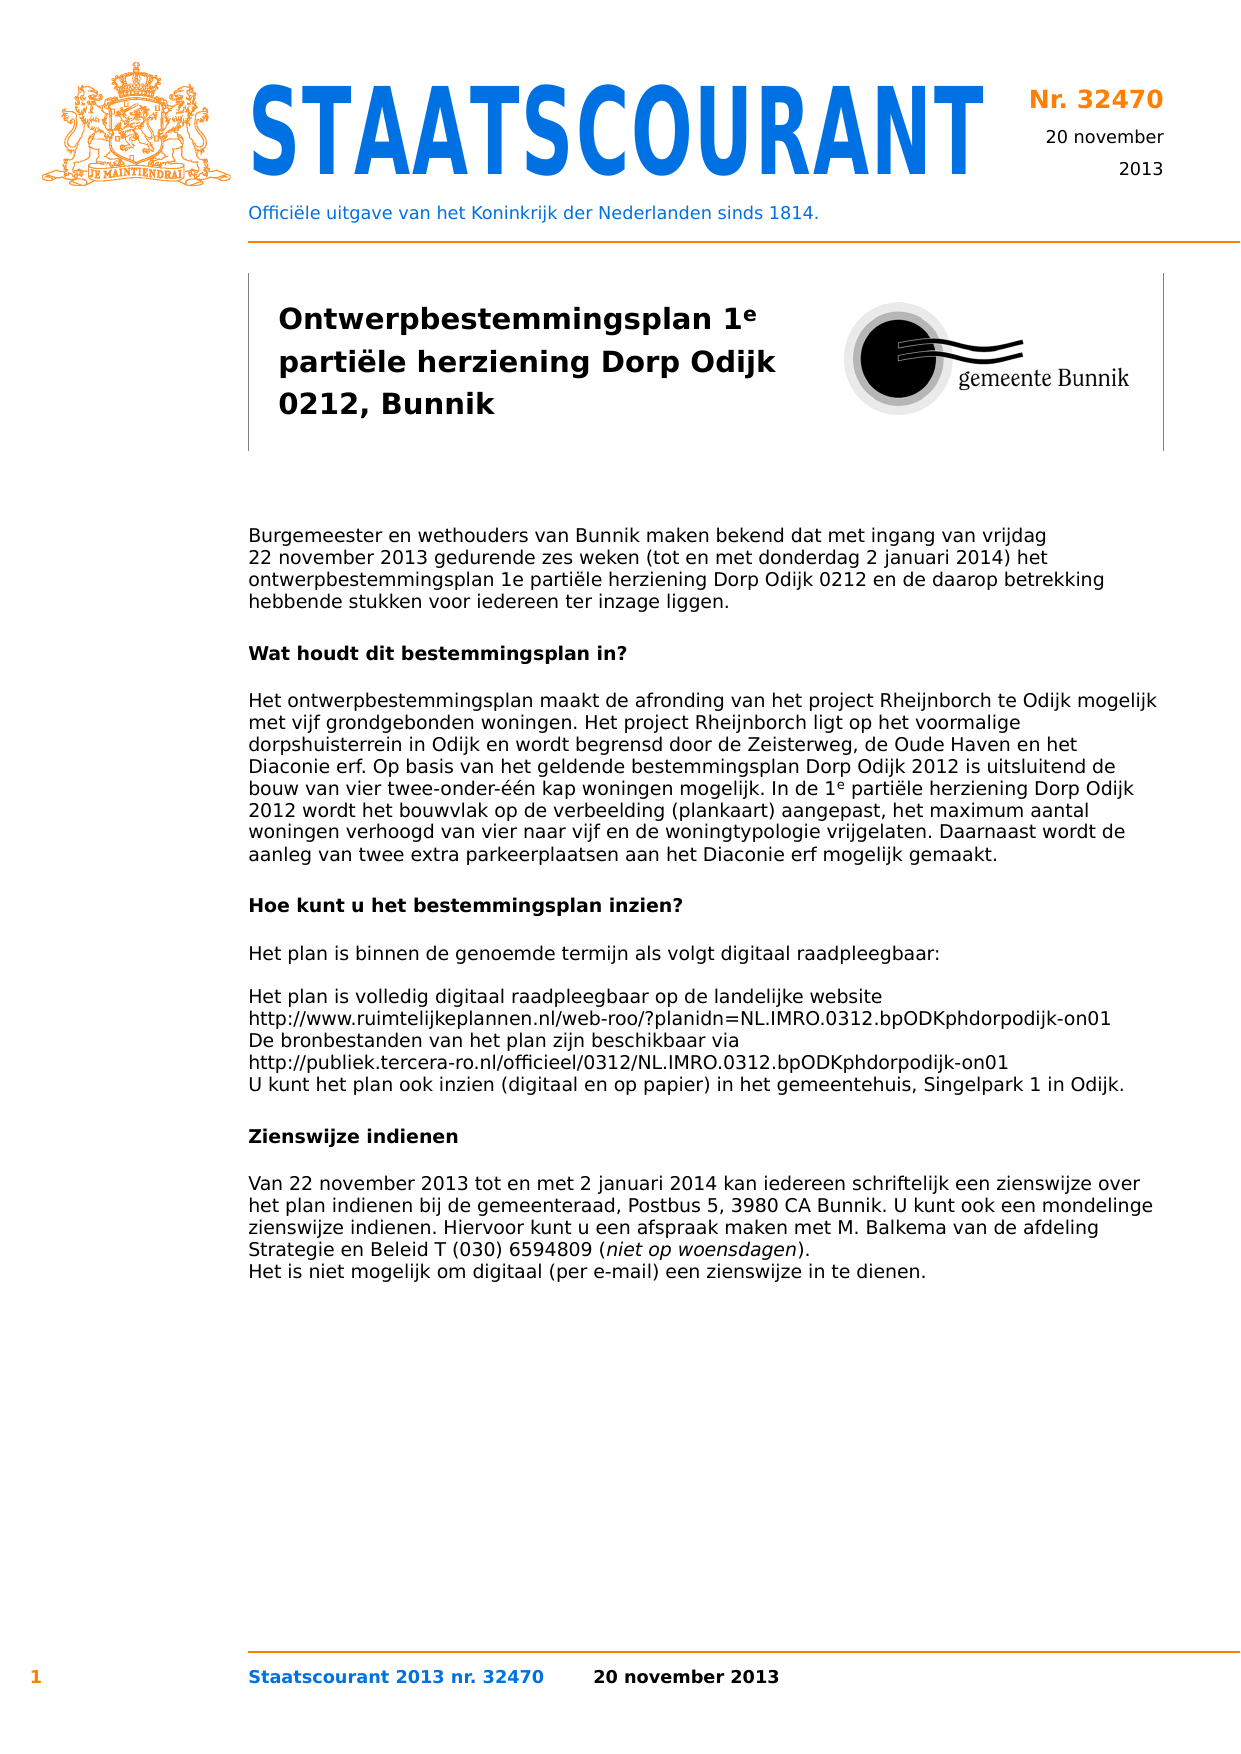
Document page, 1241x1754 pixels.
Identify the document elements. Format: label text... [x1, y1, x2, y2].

table_cell Officiële uitgave van het Koninkrijk der Nederlanden sinds 1814. [248, 203, 1240, 241]
text Burgemeester en wethouders van Bunnik maken bekend dat met ingang van vrijdag 22 november 2013 gedurende zes weken (tot en met donderdag 2 januari 2014) het ontwerpbestemmingsplan 1e partiële herziening Dorp Odijk 0212 en de daarop betrekking hebbende stukken voor iedereen ter inzage liggen. [248, 525, 1163, 613]
table_cell 2013 [998, 153, 1240, 203]
table_header Nr. 32470 [998, 62, 1240, 121]
text U kunt het plan ook inzien (digitaal en op papier) in het gemeentehuis, Singelpark 1 in Odijk. [248, 1074, 1163, 1096]
text Het ontwerpbestemmingsplan maakt de afronding van het project Rheijnborch te Odijk mogelijk met vijf grondgebonden woningen. Het project Rheijnborch ligt op het voormalige dorpshuisterrein in Odijk en wordt begrensd door de Zeisterweg, de Oude Haven en het Diaconie erf. Op basis van het geldende bestemmingsplan Dorp Odijk 2012 is uitsluitend de bouw van vier twee-onder-één kap woningen mogelijk. In de 1e partiële herziening Dorp Odijk 2012 wordt het bouwvlak op de verbeelding (plankaart) aangepast, het maximum aantal woningen verhoogd van vier naar vijf en de woningtypologie vrijgelaten. Daarnaast wordt de aanleg van twee extra parkeerplaatsen aan het Diaconie erf mogelijk gemaakt. [248, 689, 1163, 865]
text Van 22 november 2013 tot en met 2 januari 2014 kan iedereen schriftelijk een zienswijze over het plan indienen bij de gemeenteraad, Postbus 5, 3980 CA Bunnik. U kunt ook een mondelinge zienswijze indienen. Hiervoor kunt u een afspraak maken met M. Balkema van de afdeling Strategie en Beleid T (030) 6594809 (niet op woensdagen). [248, 1173, 1163, 1261]
subtitle Hoe kunt u het bestemmingsplan inzien? [248, 895, 1163, 917]
picture [41, 62, 231, 186]
subtitle Ontwerpbestemmingsplan 1e partiële herziening Dorp Odijk 0212, Bunnik [249, 273, 1163, 451]
table_header [25, 62, 248, 241]
subtitle Wat houdt dit bestemmingsplan in? [248, 643, 1163, 664]
picture [844, 302, 1134, 415]
text De bronbestanden van het plan zijn beschikbaar via http://publiek.tercera-ro.nl/officieel/0312/NL.IMRO.0312.bpODKphdorpodijk-on01 [248, 1030, 1163, 1074]
text Het is niet mogelijk om digitaal (per e-mail) een zienswijze in te dienen. [248, 1261, 1163, 1283]
text Het plan is binnen de genoemde termijn als volgt digitaal raadpleegbaar: [248, 942, 1163, 964]
text Het plan is volledig digitaal raadpleegbaar op de landelijke website http://www.ruimtelijkeplannen.nl/web-roo/?planidn=NL.IMRO.0312.bpODKphdorpodijk-on01 [248, 986, 1163, 1030]
subtitle Zienswijze indienen [248, 1126, 1163, 1148]
table_header STAATSCOURANT [248, 62, 998, 203]
table_cell 20 november [998, 121, 1240, 153]
